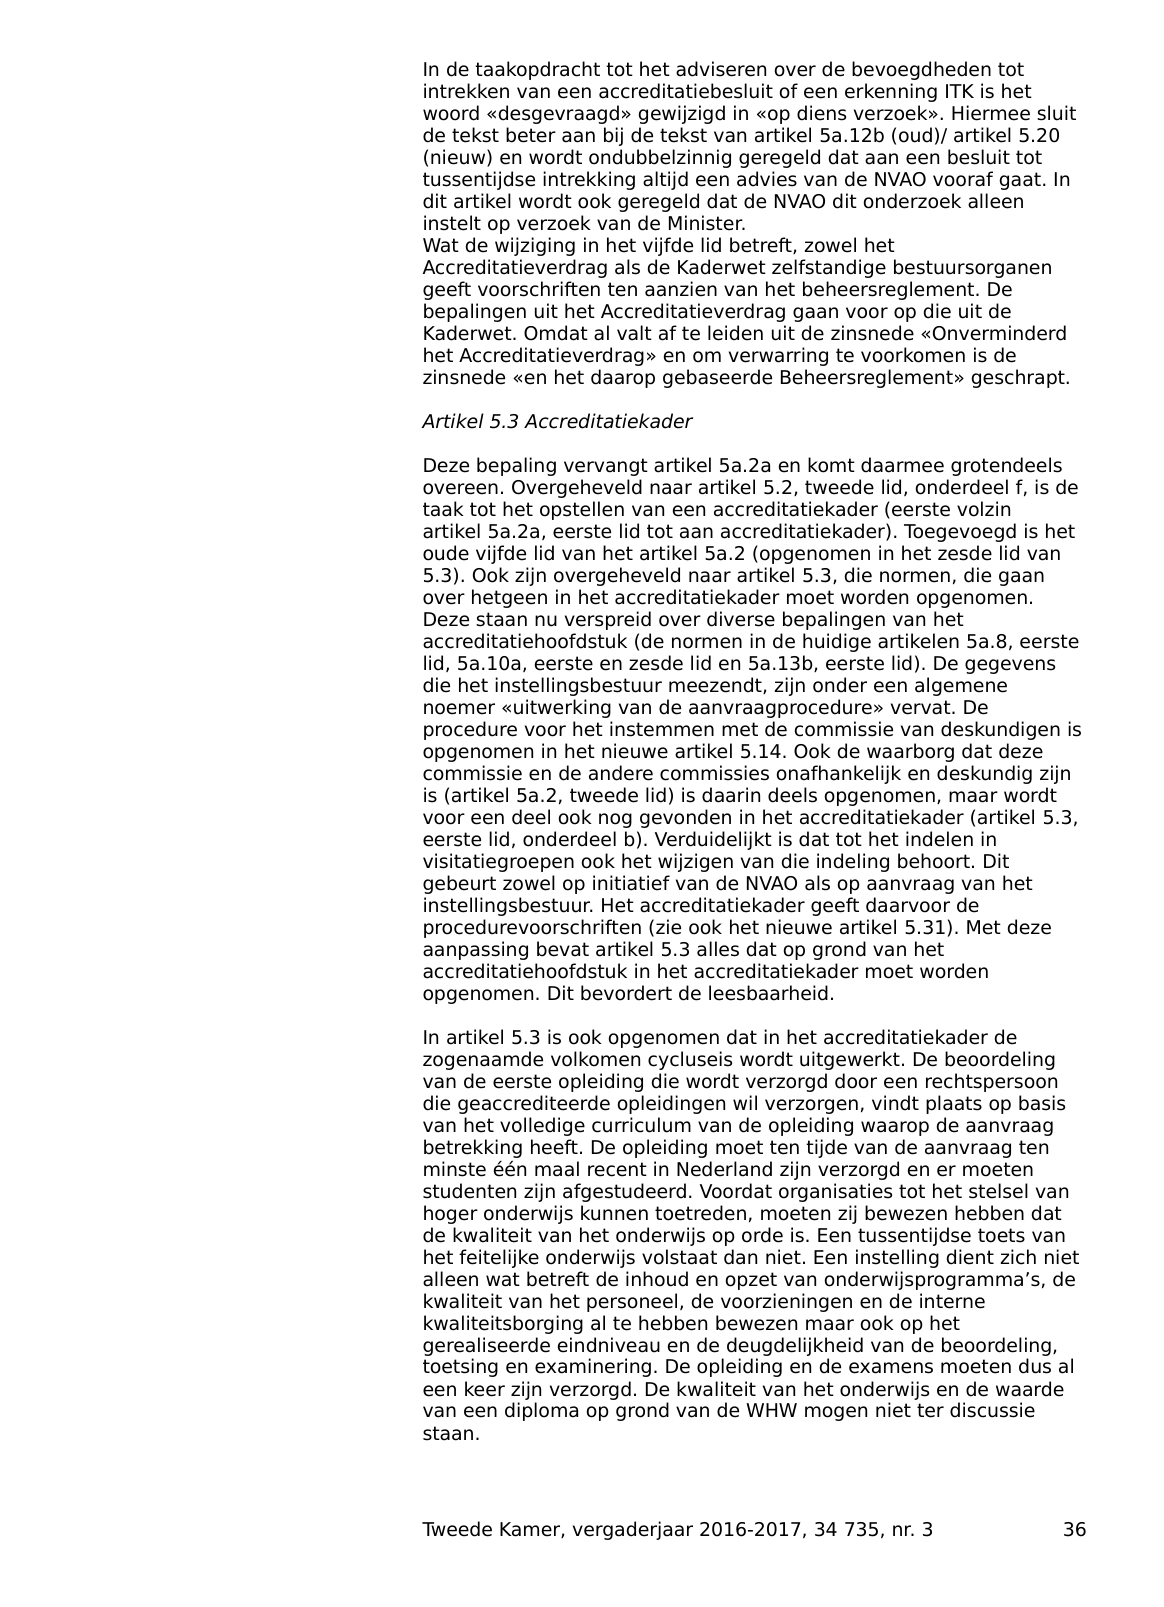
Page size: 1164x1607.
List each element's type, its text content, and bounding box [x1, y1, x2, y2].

subtitle Artikel 5.3 Accreditatiekader [422, 411, 1087, 433]
text In artikel 5.3 is ook opgenomen dat in het accreditatiekader de zogenaamde volkomen cycluseis wordt uitgewerkt. De beoordeling van de eerste opleiding die wordt verzorgd door een rechtspersoon die geaccrediteerde opleidingen wil verzorgen, vindt plaats op basis van het volledige curriculum van de opleiding waarop de aanvraag betrekking heeft. De opleiding moet ten tijde van de aanvraag ten minste één maal recent in Nederland zijn verzorgd en er moeten studenten zijn afgestudeerd. Voordat organisaties tot het stelsel van hoger onderwijs kunnen toetreden, moeten zij bewezen hebben dat de kwaliteit van het onderwijs op orde is. Een tussentijdse toets van het feitelijke onderwijs volstaat dan niet. Een instelling dient zich niet alleen wat betreft de inhoud en opzet van onderwijsprogramma’s, de kwaliteit van het personeel, de voorzieningen en de interne kwaliteitsborging al te hebben bewezen maar ook op het gerealiseerde eindniveau en de deugdelijkheid van de beoordeling, toetsing en examinering. De opleiding en de examens moeten dus al een keer zijn verzorgd. De kwaliteit van het onderwijs en de waarde van een diploma op grond van de WHW mogen niet ter discussie staan. [422, 1027, 1087, 1444]
text Deze bepaling vervangt artikel 5a.2a en komt daarmee grotendeels overeen. Overgeheveld naar artikel 5.2, tweede lid, onderdeel f, is de taak tot het opstellen van een accreditatiekader (eerste volzin artikel 5a.2a, eerste lid tot aan accreditatiekader). Toegevoegd is het oude vijfde lid van het artikel 5a.2 (opgenomen in het zesde lid van 5.3). Ook zijn overgeheveld naar artikel 5.3, die normen, die gaan over hetgeen in het accreditatiekader moet worden opgenomen. Deze staan nu verspreid over diverse bepalingen van het accreditatiehoofdstuk (de normen in de huidige artikelen 5a.8, eerste lid, 5a.10a, eerste en zesde lid en 5a.13b, eerste lid). De gegevens die het instellingsbestuur meezendt, zijn onder een algemene noemer «uitwerking van de aanvraagprocedure» vervat. De procedure voor het instemmen met de commissie van deskundigen is opgenomen in het nieuwe artikel 5.14. Ook de waarborg dat deze commissie en de andere commissies onafhankelijk en deskundig zijn is (artikel 5a.2, tweede lid) is daarin deels opgenomen, maar wordt voor een deel ook nog gevonden in het accreditatiekader (artikel 5.3, eerste lid, onderdeel b). Verduidelijkt is dat tot het indelen in visitatiegroepen ook het wijzigen van die indeling behoort. Dit gebeurt zowel op initiatief van de NVAO als op aanvraag van het instellingsbestuur. Het accreditatiekader geeft daarvoor de procedurevoorschriften (zie ook het nieuwe artikel 5.31). Met deze aanpassing bevat artikel 5.3 alles dat op grond van het accreditatiehoofdstuk in het accreditatiekader moet worden opgenomen. Dit bevordert de leesbaarheid. [422, 455, 1087, 1004]
text Wat de wijziging in het vijfde lid betreft, zowel het Accreditatieverdrag als de Kaderwet zelfstandige bestuursorganen geeft voorschriften ten aanzien van het beheersreglement. De bepalingen uit het Accreditatieverdrag gaan voor op die uit de Kaderwet. Omdat al valt af te leiden uit de zinsnede «Onverminderd het Accreditatieverdrag» en om verwarring te voorkomen is de zinsnede «en het daarop gebaseerde Beheersreglement» geschrapt. [422, 235, 1087, 389]
text In de taakopdracht tot het adviseren over de bevoegdheden tot intrekken van een accreditatiebesluit of een erkenning ITK is het woord «desgevraagd» gewijzigd in «op diens verzoek». Hiermee sluit de tekst beter aan bij de tekst van artikel 5a.12b (oud)/ artikel 5.20 (nieuw) en wordt ondubbelzinnig geregeld dat aan een besluit tot tussentijdse intrekking altijd een advies van de NVAO vooraf gaat. In dit artikel wordt ook geregeld dat de NVAO dit onderzoek alleen instelt op verzoek van de Minister. [422, 59, 1087, 235]
